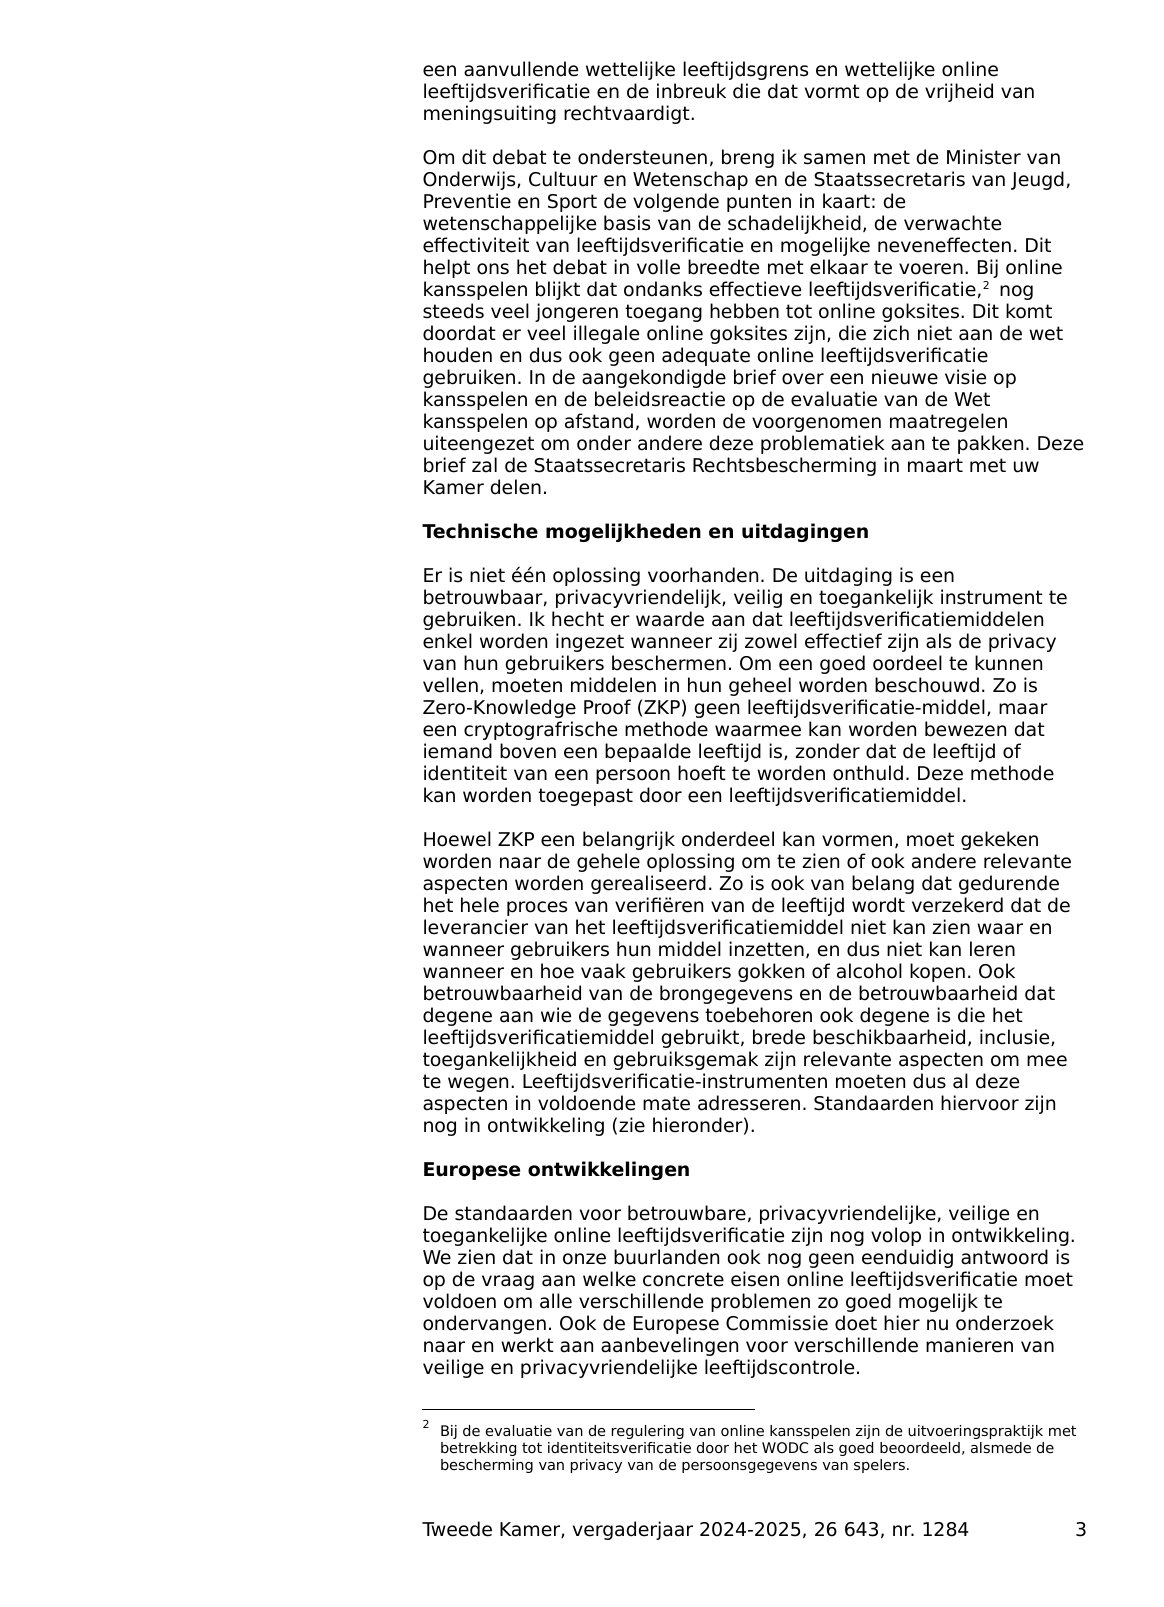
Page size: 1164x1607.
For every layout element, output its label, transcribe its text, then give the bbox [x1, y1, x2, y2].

text De standaarden voor betrouwbare, privacyvriendelijke, veilige en toegankelijke online leeftijdsverificatie zijn nog volop in ontwikkeling. [422, 1203, 1087, 1247]
subtitle Technische mogelijkheden en uitdagingen [422, 521, 1087, 543]
subtitle Europese ontwikkelingen [422, 1159, 1087, 1181]
text We zien dat in onze buurlanden ook nog geen eenduidig antwoord is op de vraag aan welke concrete eisen online leeftijdsverificatie moet voldoen om alle verschillende problemen zo goed mogelijk te ondervangen. Ook de Europese Commissie doet hier nu onderzoek naar en werkt aan aanbevelingen voor verschillende manieren van veilige en privacyvriendelijke leeftijdscontrole. [422, 1247, 1087, 1379]
text een aanvullende wettelijke leeftijdsgrens en wettelijke online leeftijdsverificatie en de inbreuk die dat vormt op de vrijheid van meningsuiting rechtvaardigt. [422, 59, 1087, 125]
text Hoewel ZKP een belangrijk onderdeel kan vormen, moet gekeken worden naar de gehele oplossing om te zien of ook andere relevante aspecten worden gerealiseerd. Zo is ook van belang dat gedurende het hele proces van verifiëren van de leeftijd wordt verzekerd dat de leverancier van het leeftijdsverificatiemiddel niet kan zien waar en wanneer gebruikers hun middel inzetten, en dus niet kan leren wanneer en hoe vaak gebruikers gokken of alcohol kopen. Ook betrouwbaarheid van de brongegevens en de betrouwbaarheid dat degene aan wie de gegevens toebehoren ook degene is die het leeftijdsverificatiemiddel gebruikt, brede beschikbaarheid, inclusie, toegankelijkheid en gebruiksgemak zijn relevante aspecten om mee te wegen. Leeftijdsverificatie-instrumenten moeten dus al deze aspecten in voldoende mate adresseren. Standaarden hiervoor zijn nog in ontwikkeling (zie hieronder). [422, 829, 1087, 1137]
text Bij de evaluatie van de regulering van online kansspelen zijn de uitvoeringspraktijk met betrekking tot identiteitsverificatie door het WODC als goed beoordeeld, alsmede de bescherming van privacy van de persoonsgegevens van spelers. [422, 1418, 1087, 1474]
text Er is niet één oplossing voorhanden. De uitdaging is een betrouwbaar, privacyvriendelijk, veilig en toegankelijk instrument te gebruiken. Ik hecht er waarde aan dat leeftijdsverificatiemiddelen enkel worden ingezet wanneer zij zowel effectief zijn als de privacy van hun gebruikers beschermen. Om een goed oordeel te kunnen vellen, moeten middelen in hun geheel worden beschouwd. Zo is Zero-Knowledge Proof (ZKP) geen leeftijdsverificatie-middel, maar een cryptografrische methode waarmee kan worden bewezen dat iemand boven een bepaalde leeftijd is, zonder dat de leeftijd of identiteit van een persoon hoeft te worden onthuld. Deze methode kan worden toegepast door een leeftijdsverificatiemiddel. [422, 565, 1087, 807]
text Om dit debat te ondersteunen, breng ik samen met de Minister van Onderwijs, Cultuur en Wetenschap en de Staatssecretaris van Jeugd, Preventie en Sport de volgende punten in kaart: de wetenschappelijke basis van de schadelijkheid, de verwachte effectiviteit van leeftijdsverificatie en mogelijke neveneffecten. Dit helpt ons het debat in volle breedte met elkaar te voeren. Bij online kansspelen blijkt dat ondanks effectieve leeftijdsverificatie, nog steeds veel jongeren toegang hebben tot online goksites. Dit komt doordat er veel illegale online goksites zijn, die zich niet aan de wet houden en dus ook geen adequate online leeftijdsverificatie gebruiken. In de aangekondigde brief over een nieuwe visie op kansspelen en de beleidsreactie op de evaluatie van de Wet kansspelen op afstand, worden de voorgenomen maatregelen uiteengezet om onder andere deze problematiek aan te pakken. Deze brief zal de Staatssecretaris Rechtsbescherming in maart met uw Kamer delen. [422, 147, 1087, 499]
